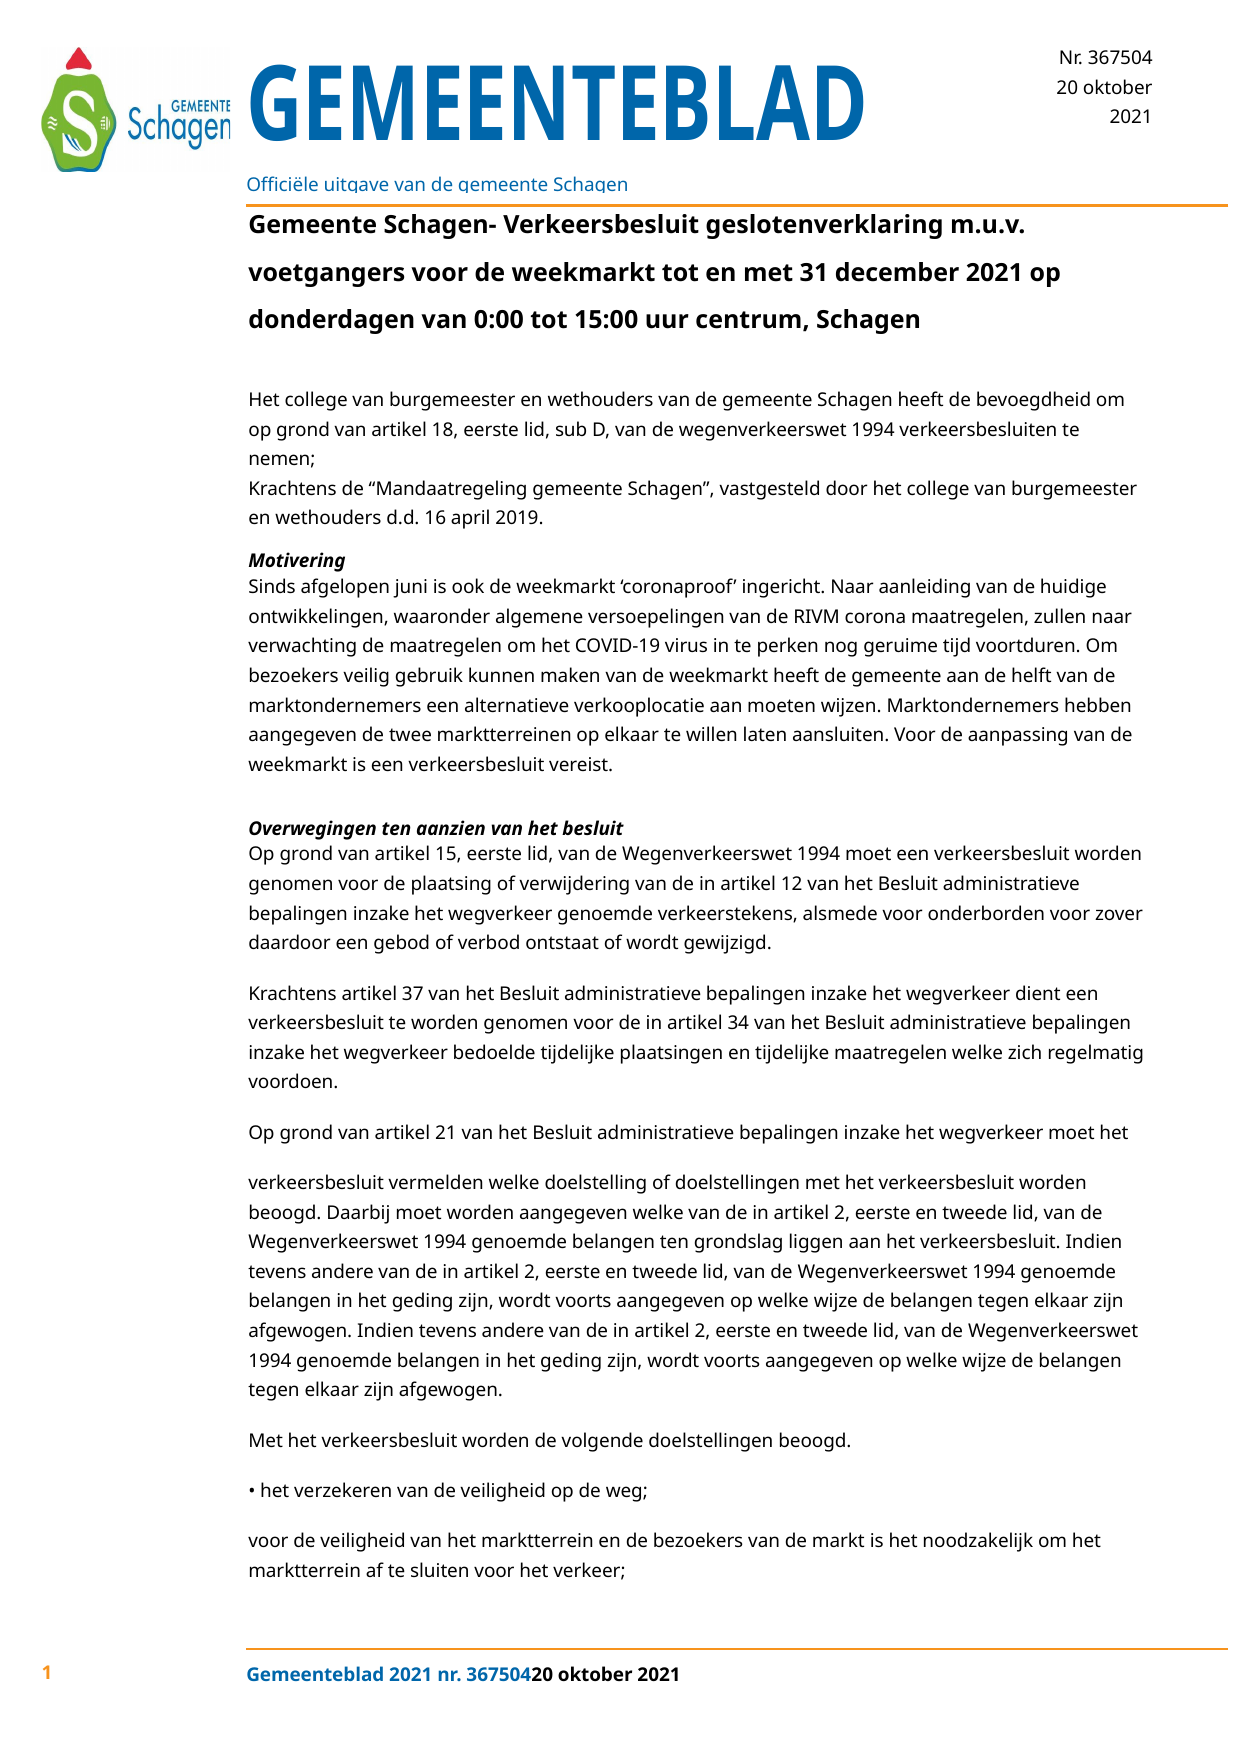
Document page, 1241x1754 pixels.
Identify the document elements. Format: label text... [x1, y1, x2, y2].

picture [41, 47, 231, 172]
text Krachtens de “Mandaatregeling gemeente Schagen”, vastgesteld door het college van burgemeester en wethouders d.d. 16 april 2019. [248, 475, 1152, 530]
text Krachtens artikel 37 van het Besluit administratieve bepalingen inzake het wegverkeer dient een verkeersbesluit te worden genomen voor de in artikel 34 van het Besluit administratieve bepalingen inzake het wegverkeer bedoelde tijdelijke plaatsingen en tijdelijke maatregelen welke zich regelmatig voordoen. [248, 980, 1152, 1094]
text Op grond van artikel 21 van het Besluit administratieve bepalingen inzake het wegverkeer moet het [248, 1119, 1152, 1145]
text Sinds afgelopen juni is ook de weekmarkt ‘coronaproof’ ingericht. Naar aanleiding van de huidige ontwikkelingen, waaronder algemene versoepelingen van de RIVM corona maatregelen, zullen naar verwachting de maatregelen om het COVID-19 virus in te perken nog geruime tijd voortduren. Om bezoekers veilig gebruik kunnen maken van de weekmarkt heeft de gemeente aan de helft van de marktondernemers een alternatieve verkooplocatie aan moeten wijzen. Marktondernemers hebben aangegeven de twee marktterreinen op elkaar te willen laten aansluiten. Voor de aanpassing van de weekmarkt is een verkeersbesluit vereist. [248, 573, 1152, 777]
text Overwegingen ten aanzien van het besluit [248, 815, 1152, 841]
text Motivering [248, 548, 1152, 573]
text verkeersbesluit vermelden welke doelstelling of doelstellingen met het verkeersbesluit worden beoogd. Daarbij moet worden aangegeven welke van de in artikel 2, eerste en tweede lid, van de Wegenverkeerswet 1994 genoemde belangen ten grondslag liggen aan het verkeersbesluit. Indien tevens andere van de in artikel 2, eerste en tweede lid, van de Wegenverkeerswet 1994 genoemde belangen in het geding zijn, wordt voorts aangegeven op welke wijze de belangen tegen elkaar zijn afgewogen. Indien tevens andere van de in artikel 2, eerste en tweede lid, van de Wegenverkeerswet 1994 genoemde belangen in het geding zijn, wordt voorts aangegeven op welke wijze de belangen tegen elkaar zijn afgewogen. [248, 1169, 1152, 1402]
text • het verzekeren van de veiligheid op de weg; [248, 1477, 1152, 1503]
text Op grond van artikel 15, eerste lid, van de Wegenverkeerswet 1994 moet een verkeersbesluit worden genomen voor de plaatsing of verwijdering van de in artikel 12 van het Besluit administratieve bepalingen inzake het wegverkeer genoemde verkeerstekens, alsmede voor onderborden voor zover daardoor een gebod of verbod ontstaat of wordt gewijzigd. [248, 841, 1152, 955]
text Gemeente Schagen- Verkeersbesluit geslotenverklaring m.u.v. voetgangers voor de weekmarkt tot en met 31 december 2021 op donderdagen van 0:00 tot 15:00 uur centrum, Schagen [248, 207, 1152, 336]
text voor de veiligheid van het marktterrein en de bezoekers van de markt is het noodzakelijk om het marktterrein af te sluiten voor het verkeer; [248, 1528, 1152, 1583]
text Met het verkeersbesluit worden de volgende doelstellingen beoogd. [248, 1427, 1152, 1453]
text Het college van burgemeester en wethouders van de gemeente Schagen heeft de bevoegdheid om op grond van artikel 18, eerste lid, sub D, van de wegenverkeerswet 1994 verkeersbesluiten te nemen; [248, 386, 1152, 471]
